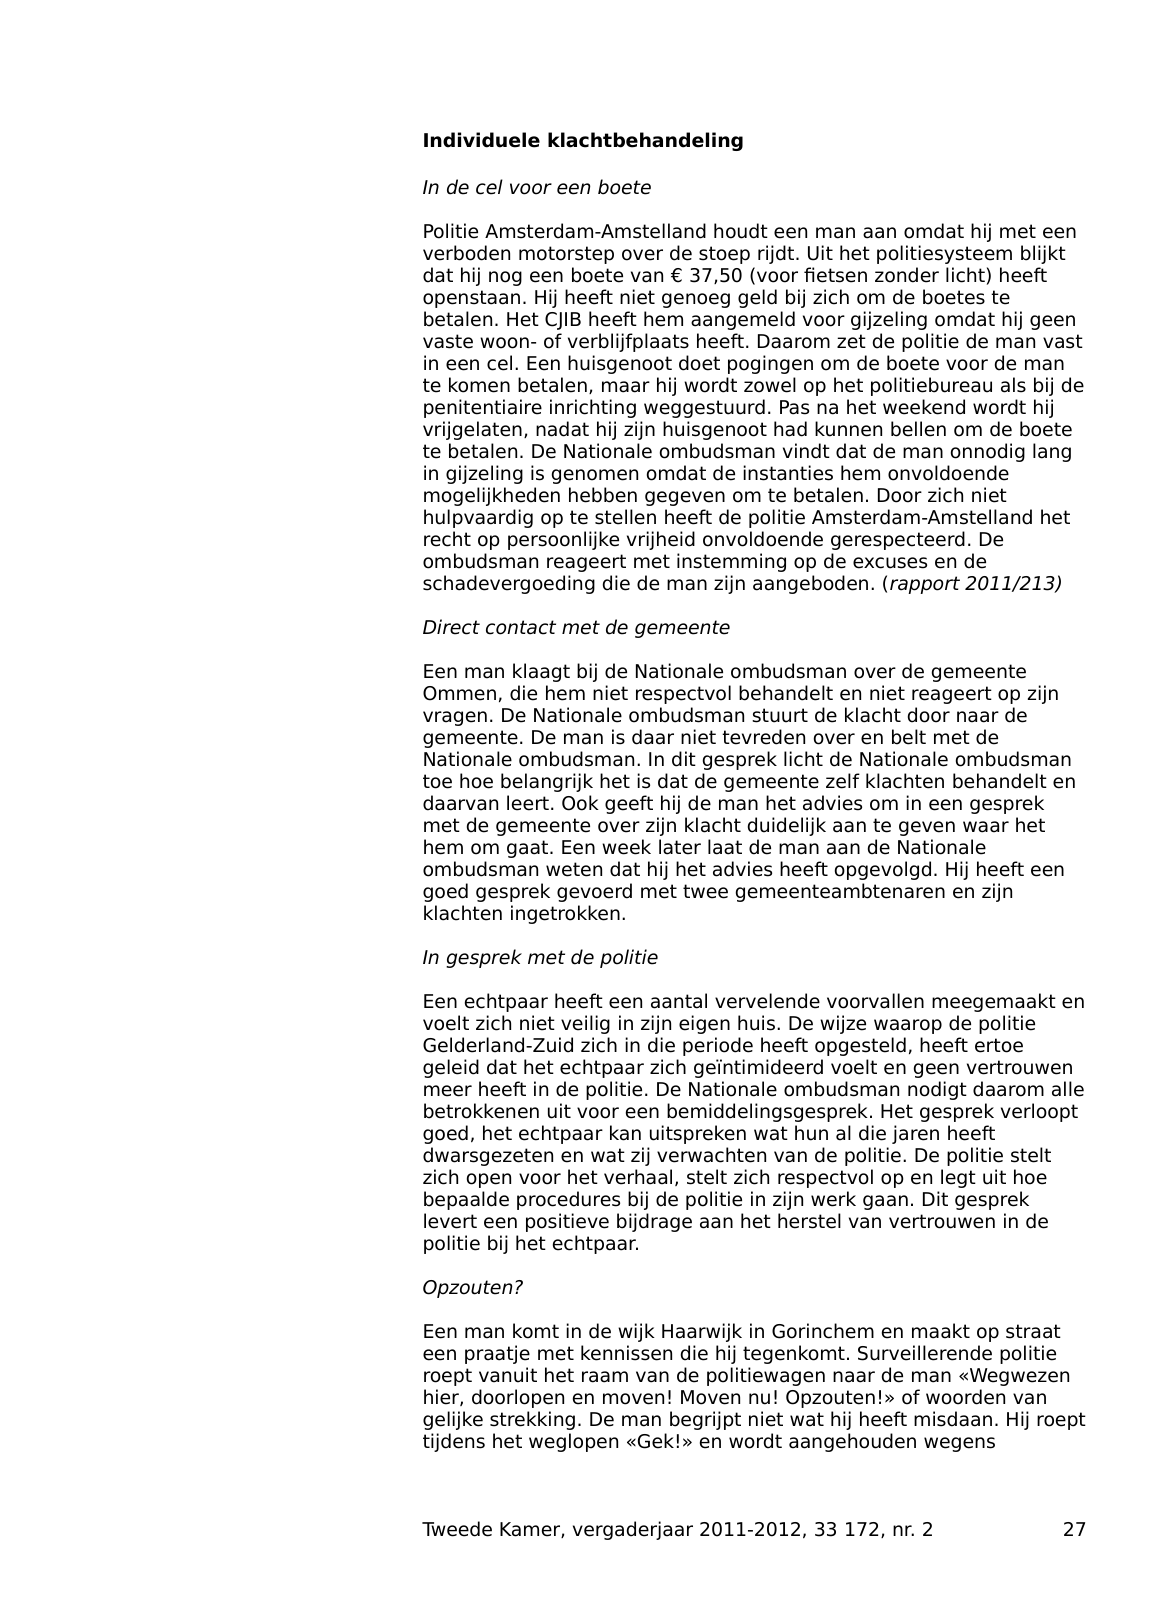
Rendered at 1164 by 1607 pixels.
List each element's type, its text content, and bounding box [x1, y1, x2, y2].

subtitle Individuele klachtbehandeling [422, 130, 1087, 152]
subtitle Opzouten? [422, 1277, 1087, 1299]
text Een man klaagt bij de Nationale ombudsman over de gemeente Ommen, die hem niet respectvol behandelt en niet reageert op zijn vragen. De Nationale ombudsman stuurt de klacht door naar de gemeente. De man is daar niet tevreden over en belt met de Nationale ombudsman. In dit gesprek licht de Nationale ombudsman toe hoe belangrijk het is dat de gemeente zelf klachten behandelt en daarvan leert. Ook geeft hij de man het advies om in een gesprek met de gemeente over zijn klacht duidelijk aan te geven waar het hem om gaat. Een week later laat de man aan de Nationale ombudsman weten dat hij het advies heeft opgevolgd. Hij heeft een goed gesprek gevoerd met twee gemeenteambtenaren en zijn klachten ingetrokken. [422, 661, 1087, 925]
text Een man komt in de wijk Haarwijk in Gorinchem en maakt op straat een praatje met kennissen die hij tegenkomt. Surveillerende politie roept vanuit het raam van de politiewagen naar de man «Wegwezen hier, doorlopen en moven! Moven nu! Opzouten!» of woorden van gelijke strekking. De man begrijpt niet wat hij heeft misdaan. Hij roept tijdens het weglopen «Gek!» en wordt aangehouden wegens [422, 1321, 1087, 1453]
subtitle In de cel voor een boete [422, 177, 1087, 199]
text Een echtpaar heeft een aantal vervelende voorvallen meegemaakt en voelt zich niet veilig in zijn eigen huis. De wijze waarop de politie Gelderland-Zuid zich in die periode heeft opgesteld, heeft ertoe geleid dat het echtpaar zich geïntimideerd voelt en geen vertrouwen meer heeft in de politie. De Nationale ombudsman nodigt daarom alle betrokkenen uit voor een bemiddelingsgesprek. Het gesprek verloopt goed, het echtpaar kan uitspreken wat hun al die jaren heeft dwarsgezeten en wat zij verwachten van de politie. De politie stelt zich open voor het verhaal, stelt zich respectvol op en legt uit hoe bepaalde procedures bij de politie in zijn werk gaan. Dit gesprek levert een positieve bijdrage aan het herstel van vertrouwen in de politie bij het echtpaar. [422, 991, 1087, 1255]
subtitle Direct contact met de gemeente [422, 617, 1087, 639]
subtitle In gesprek met de politie [422, 947, 1087, 969]
text Politie Amsterdam-Amstelland houdt een man aan omdat hij met een verboden motorstep over de stoep rijdt. Uit het politiesysteem blijkt dat hij nog een boete van € 37,50 (voor fietsen zonder licht) heeft openstaan. Hij heeft niet genoeg geld bij zich om de boetes te betalen. Het CJIB heeft hem aangemeld voor gijzeling omdat hij geen vaste woon- of verblijfplaats heeft. Daarom zet de politie de man vast in een cel. Een huisgenoot doet pogingen om de boete voor de man te komen betalen, maar hij wordt zowel op het politiebureau als bij de penitentiaire inrichting weggestuurd. Pas na het weekend wordt hij vrijgelaten, nadat hij zijn huisgenoot had kunnen bellen om de boete te betalen. De Nationale ombudsman vindt dat de man onnodig lang in gijzeling is genomen omdat de instanties hem onvoldoende mogelijkheden hebben gegeven om te betalen. Door zich niet hulpvaardig op te stellen heeft de politie Amsterdam-Amstelland het recht op persoonlijke vrijheid onvoldoende gerespecteerd. De ombudsman reageert met instemming op de excuses en de schadevergoeding die de man zijn aangeboden. (rapport 2011/213) [422, 221, 1087, 595]
